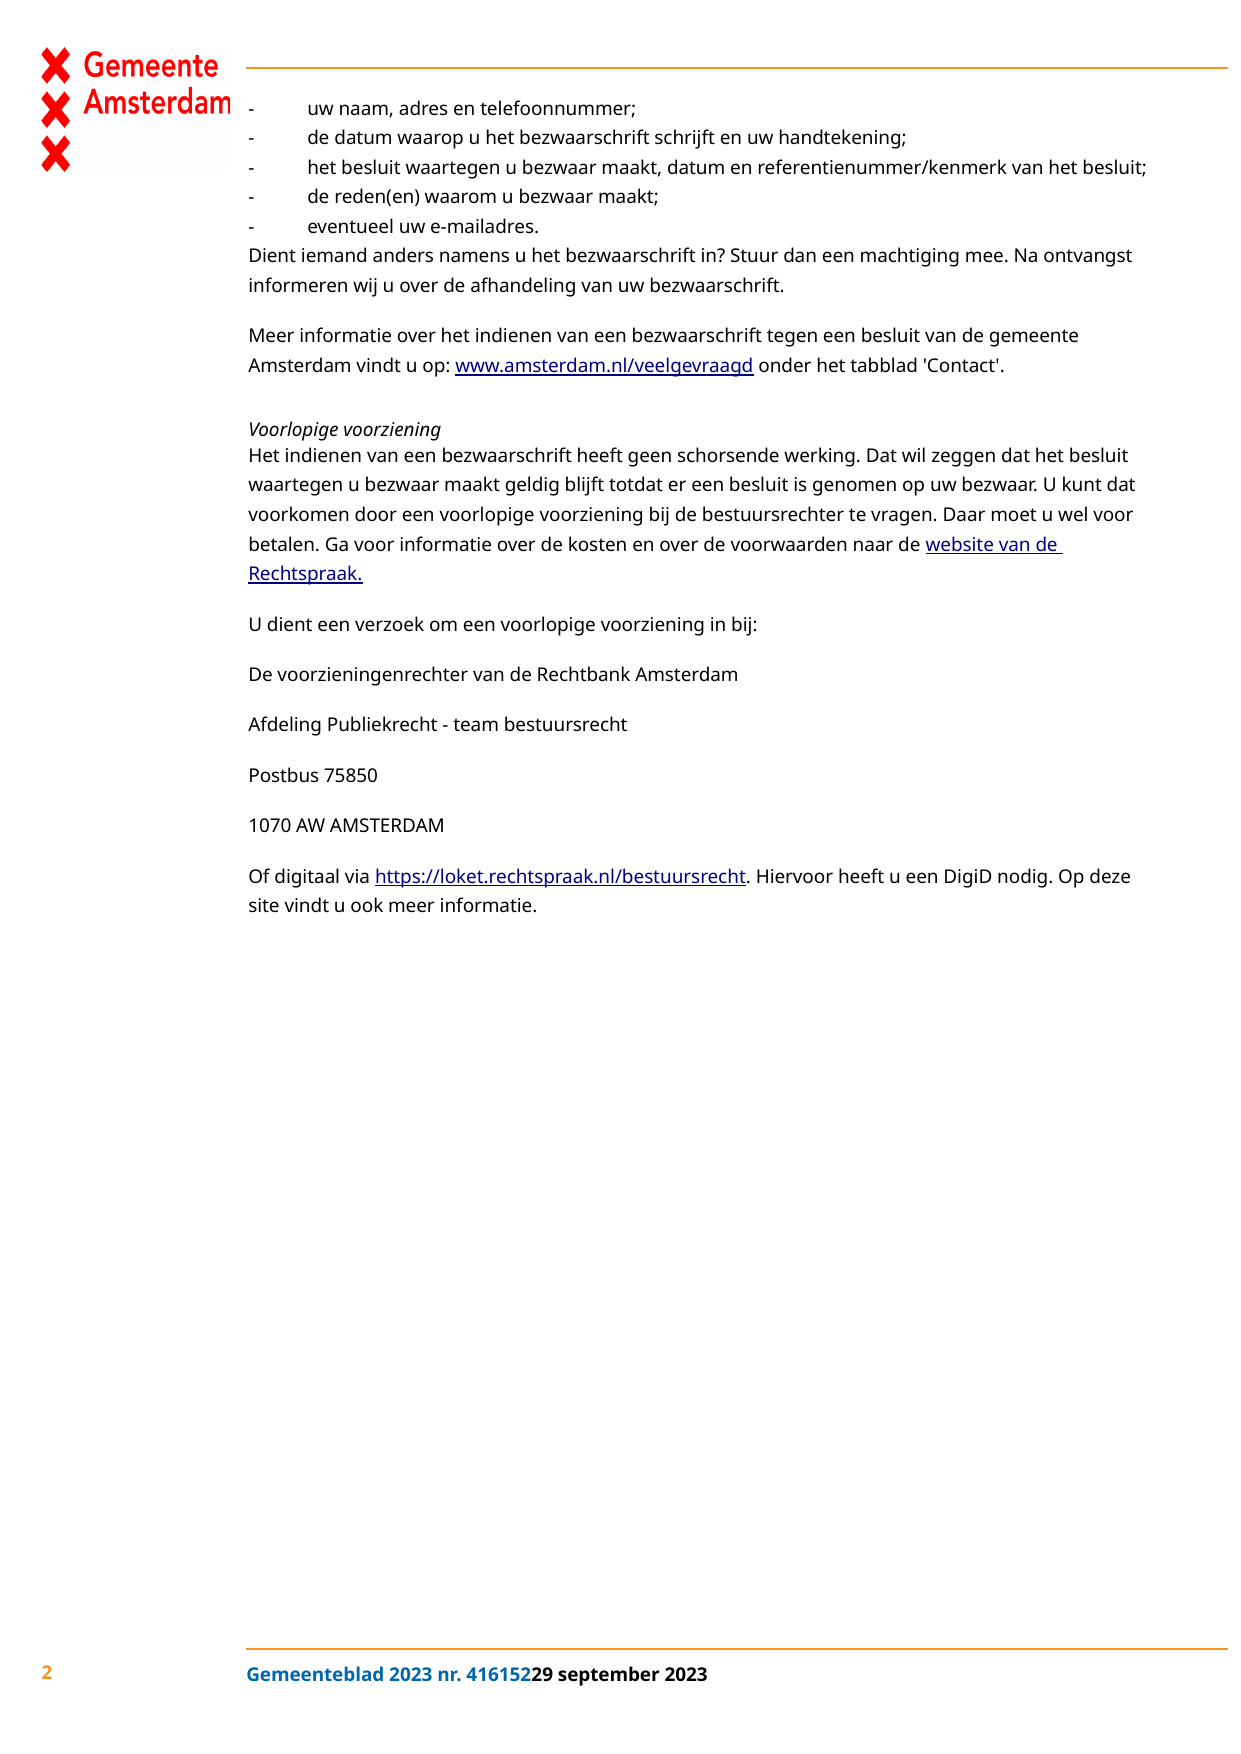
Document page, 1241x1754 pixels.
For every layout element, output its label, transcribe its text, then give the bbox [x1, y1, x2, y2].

text Het indienen van een bezwaarschrift heeft geen schorsende werking. Dat wil zeggen dat het besluit waartegen u bezwaar maakt geldig blijft totdat er een besluit is genomen op uw bezwaar. U kunt dat voorkomen door een voorlopige voorziening bij de bestuursrechter te vragen. Daar moet u wel voor betalen. Ga voor informatie over de kosten en over de voorwaarden naar de website van de Rechtspraak. [248, 442, 1152, 586]
list eventueel uw e-mailadres. [248, 213, 1152, 239]
text 1070 AW AMSTERDAM [248, 812, 1152, 838]
text Postbus 75850 [248, 762, 1152, 788]
picture [41, 47, 231, 172]
text U dient een verzoek om een voorlopige voorziening in bij: [248, 611, 1152, 636]
list het besluit waartegen u bezwaar maakt, datum en referentienummer/kenmerk van het besluit; [248, 154, 1152, 180]
list de datum waarop u het bezwaarschrift schrijft en uw handtekening; [248, 124, 1152, 150]
text De voorzieningenrechter van de Rechtbank Amsterdam [248, 661, 1152, 687]
list uw naam, adres en telefoonnummer; [248, 95, 1152, 121]
text Meer informatie over het indienen van een bezwaarschrift tegen een besluit van de gemeente Amsterdam vindt u op: www.amsterdam.nl/veelgevraagd onder het tabblad 'Contact'. [248, 323, 1152, 378]
list de reden(en) waarom u bezwaar maakt; [248, 183, 1152, 209]
text Afdeling Publiekrecht - team bestuursrecht [248, 712, 1152, 737]
text Voorlopige voorziening [248, 416, 1152, 442]
text Of digitaal via https://loket.rechtspraak.nl/bestuursrecht. Hiervoor heeft u een DigiD nodig. Op deze site vindt u ook meer informatie. [248, 863, 1152, 918]
text Dient iemand anders namens u het bezwaarschrift in? Stuur dan een machtiging mee. Na ontvangst informeren wij u over de afhandeling van uw bezwaarschrift. [248, 243, 1152, 298]
